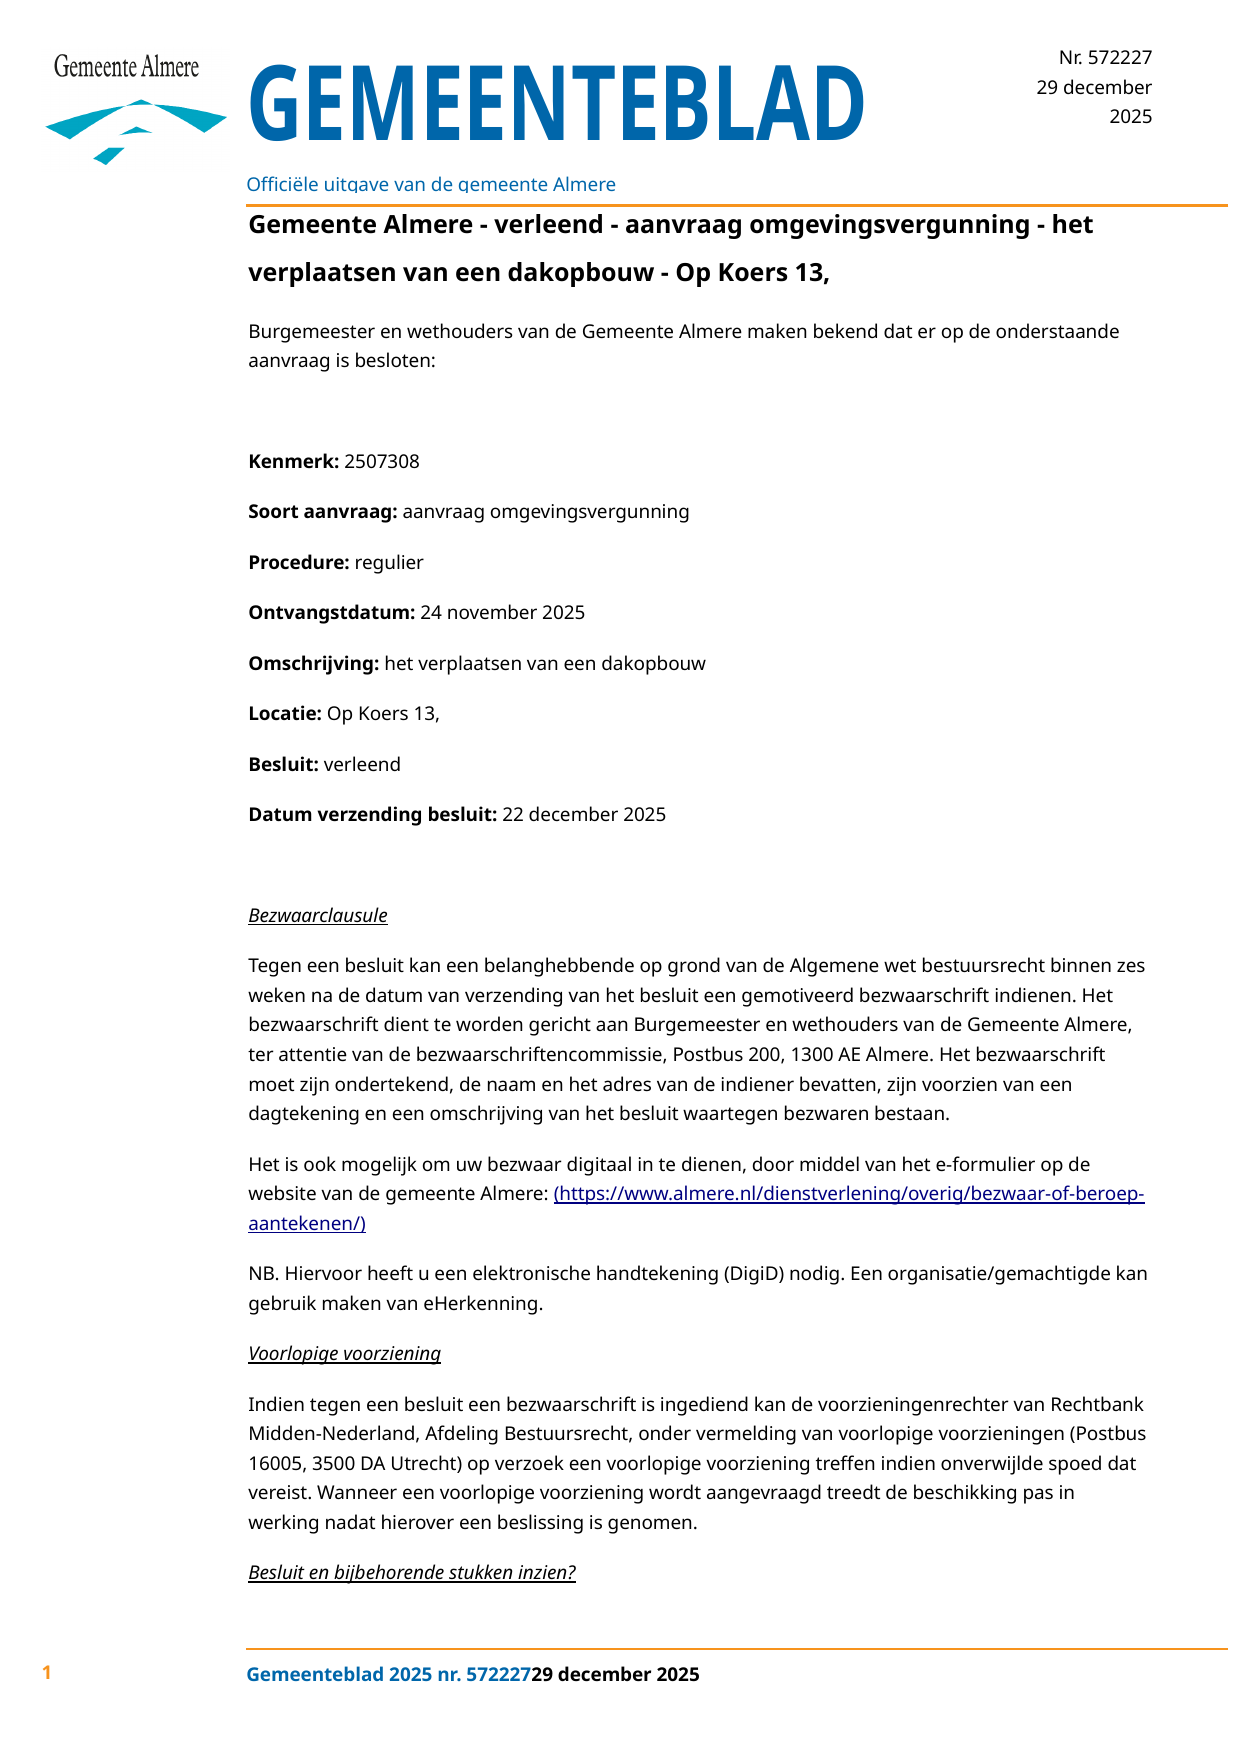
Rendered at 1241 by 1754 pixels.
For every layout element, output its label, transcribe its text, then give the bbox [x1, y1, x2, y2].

text Omschrijving: het verplaatsen van een dakopbouw [248, 650, 1152, 676]
text Bezwaarclausule [248, 902, 1152, 928]
picture [41, 47, 231, 172]
text Soort aanvraag: aanvraag omgevingsvergunning [248, 499, 1152, 524]
text Indien tegen een besluit een bezwaarschrift is ingediend kan de voorzieningenrechter van Rechtbank Midden-Nederland, Afdeling Bestuursrecht, onder vermelding van voorlopige voorzieningen (Postbus 16005, 3500 DA Utrecht) op verzoek een voorlopige voorziening treffen indien onverwijlde spoed dat vereist. Wanneer een voorlopige voorziening wordt aangevraagd treedt de beschikking pas in werking nadat hierover een beslissing is genomen. [248, 1391, 1152, 1535]
text Het is ook mogelijk om uw bezwaar digitaal in te dienen, door middel van het e-formulier op de website van de gemeente Almere: (https://www.almere.nl/dienstverlening/overig/bezwaar-of-beroep-aantekenen/) [248, 1151, 1152, 1236]
text Voorlopige voorziening [248, 1340, 1152, 1366]
text Ontvangstdatum: 24 november 2025 [248, 599, 1152, 625]
text Procedure: regulier [248, 549, 1152, 575]
text Tegen een besluit kan een belanghebbende op grond van de Algemene wet bestuursrecht binnen zes weken na de datum van verzending van het besluit een gemotiveerd bezwaarschrift indienen. Het bezwaarschrift dient te worden gericht aan Burgemeester en wethouders van de Gemeente Almere, ter attentie van de bezwaarschriftencommissie, Postbus 200, 1300 AE Almere. Het bezwaarschrift moet zijn ondertekend, de naam en het adres van de indiener bevatten, zijn voorzien van een dagtekening en een omschrijving van het besluit waartegen bezwaren bestaan. [248, 952, 1152, 1126]
text Gemeente Almere - verleend - aanvraag omgevingsvergunning - het verplaatsen van een dakopbouw - Op Koers 13, [248, 207, 1152, 288]
text Locatie: Op Koers 13, [248, 700, 1152, 726]
text Besluit: verleend [248, 751, 1152, 777]
text Kenmerk: 2507308 [248, 448, 1152, 474]
text Besluit en bijbehorende stukken inzien? [248, 1559, 1152, 1585]
text NB. Hiervoor heeft u een elektronische handtekening (DigiD) nodig. Een organisatie/gemachtigde kan gebruik maken van eHerkenning. [248, 1260, 1152, 1316]
text Burgemeester en wethouders van de Gemeente Almere maken bekend dat er op de onderstaande aanvraag is besloten: [248, 318, 1152, 373]
text Datum verzending besluit: 22 december 2025 [248, 801, 1152, 827]
